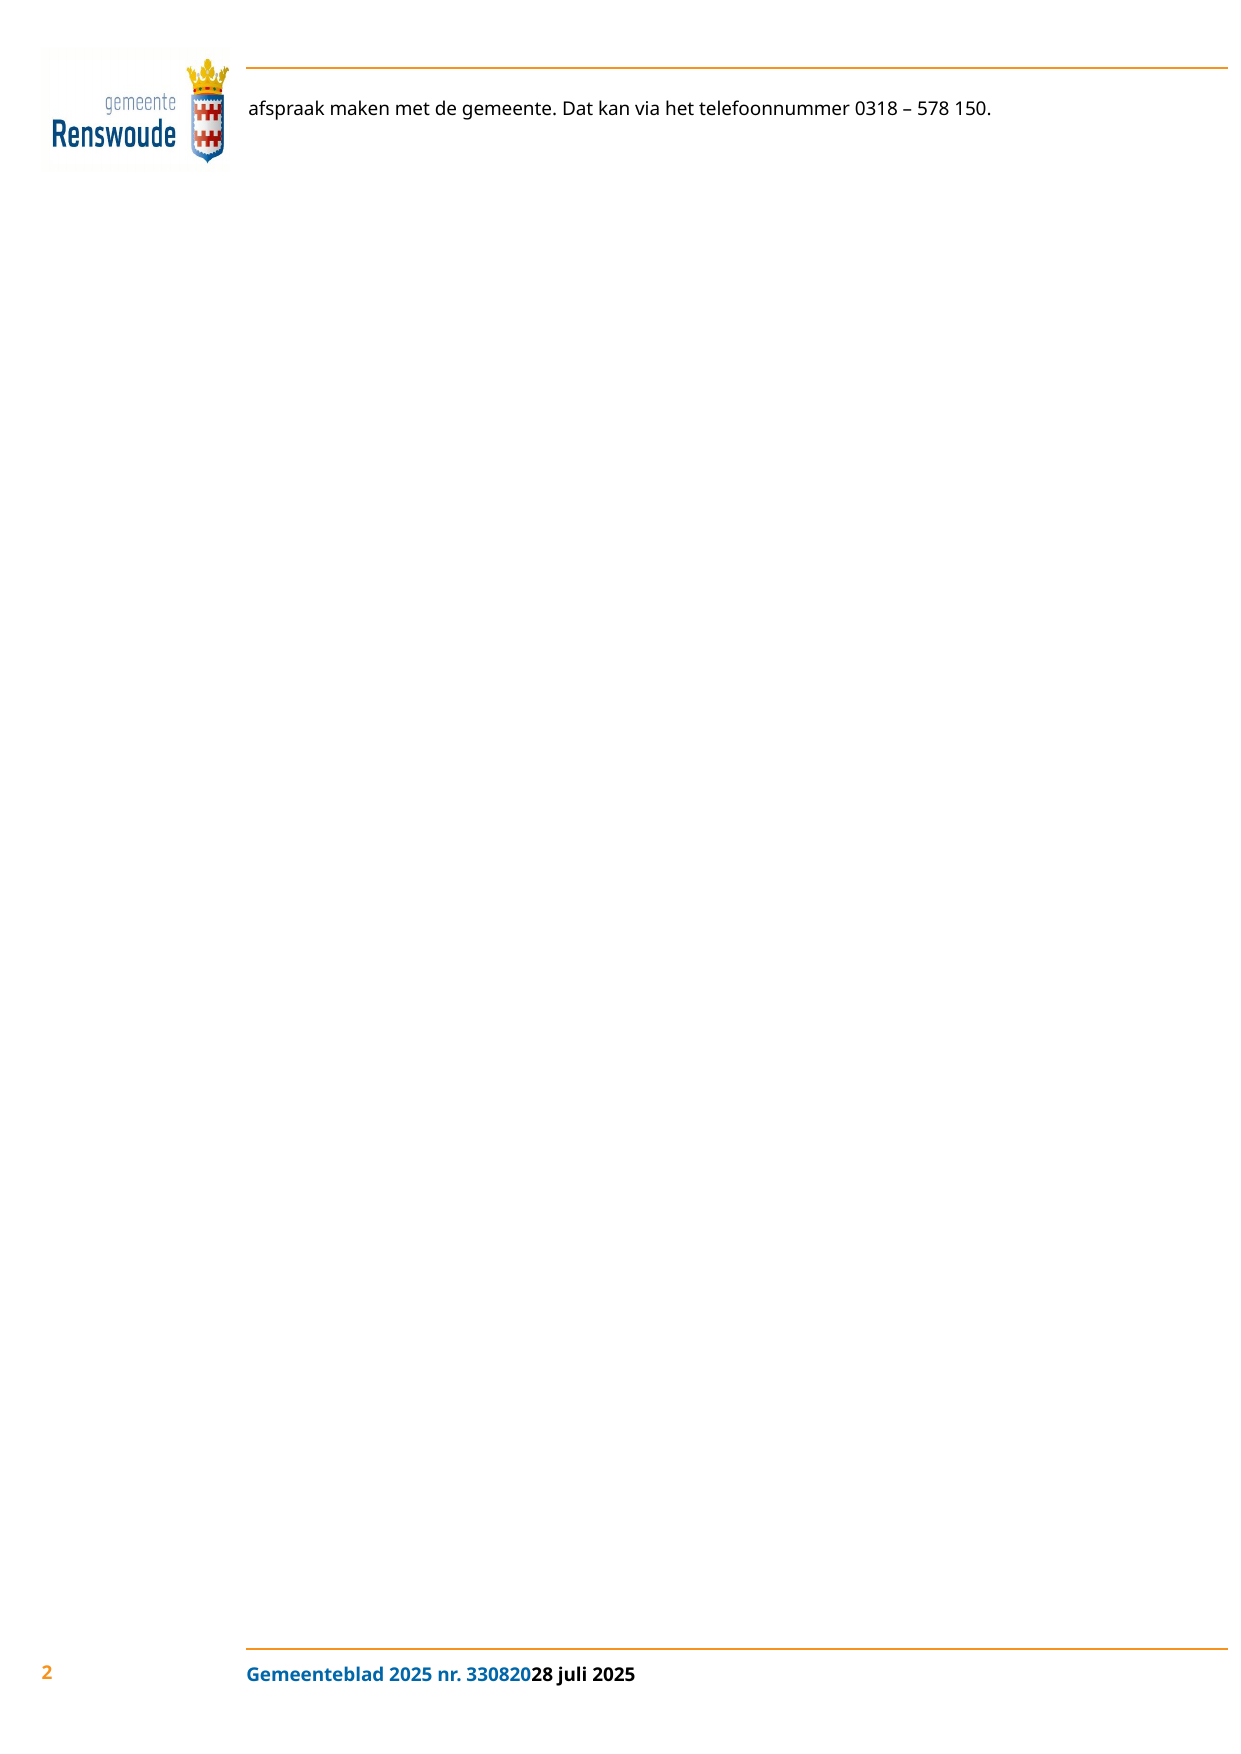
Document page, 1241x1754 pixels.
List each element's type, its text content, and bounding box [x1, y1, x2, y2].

text afspraak maken met de gemeente. Dat kan via het telefoonnummer 0318 – 578 150. [248, 95, 1152, 121]
picture [41, 47, 231, 172]
